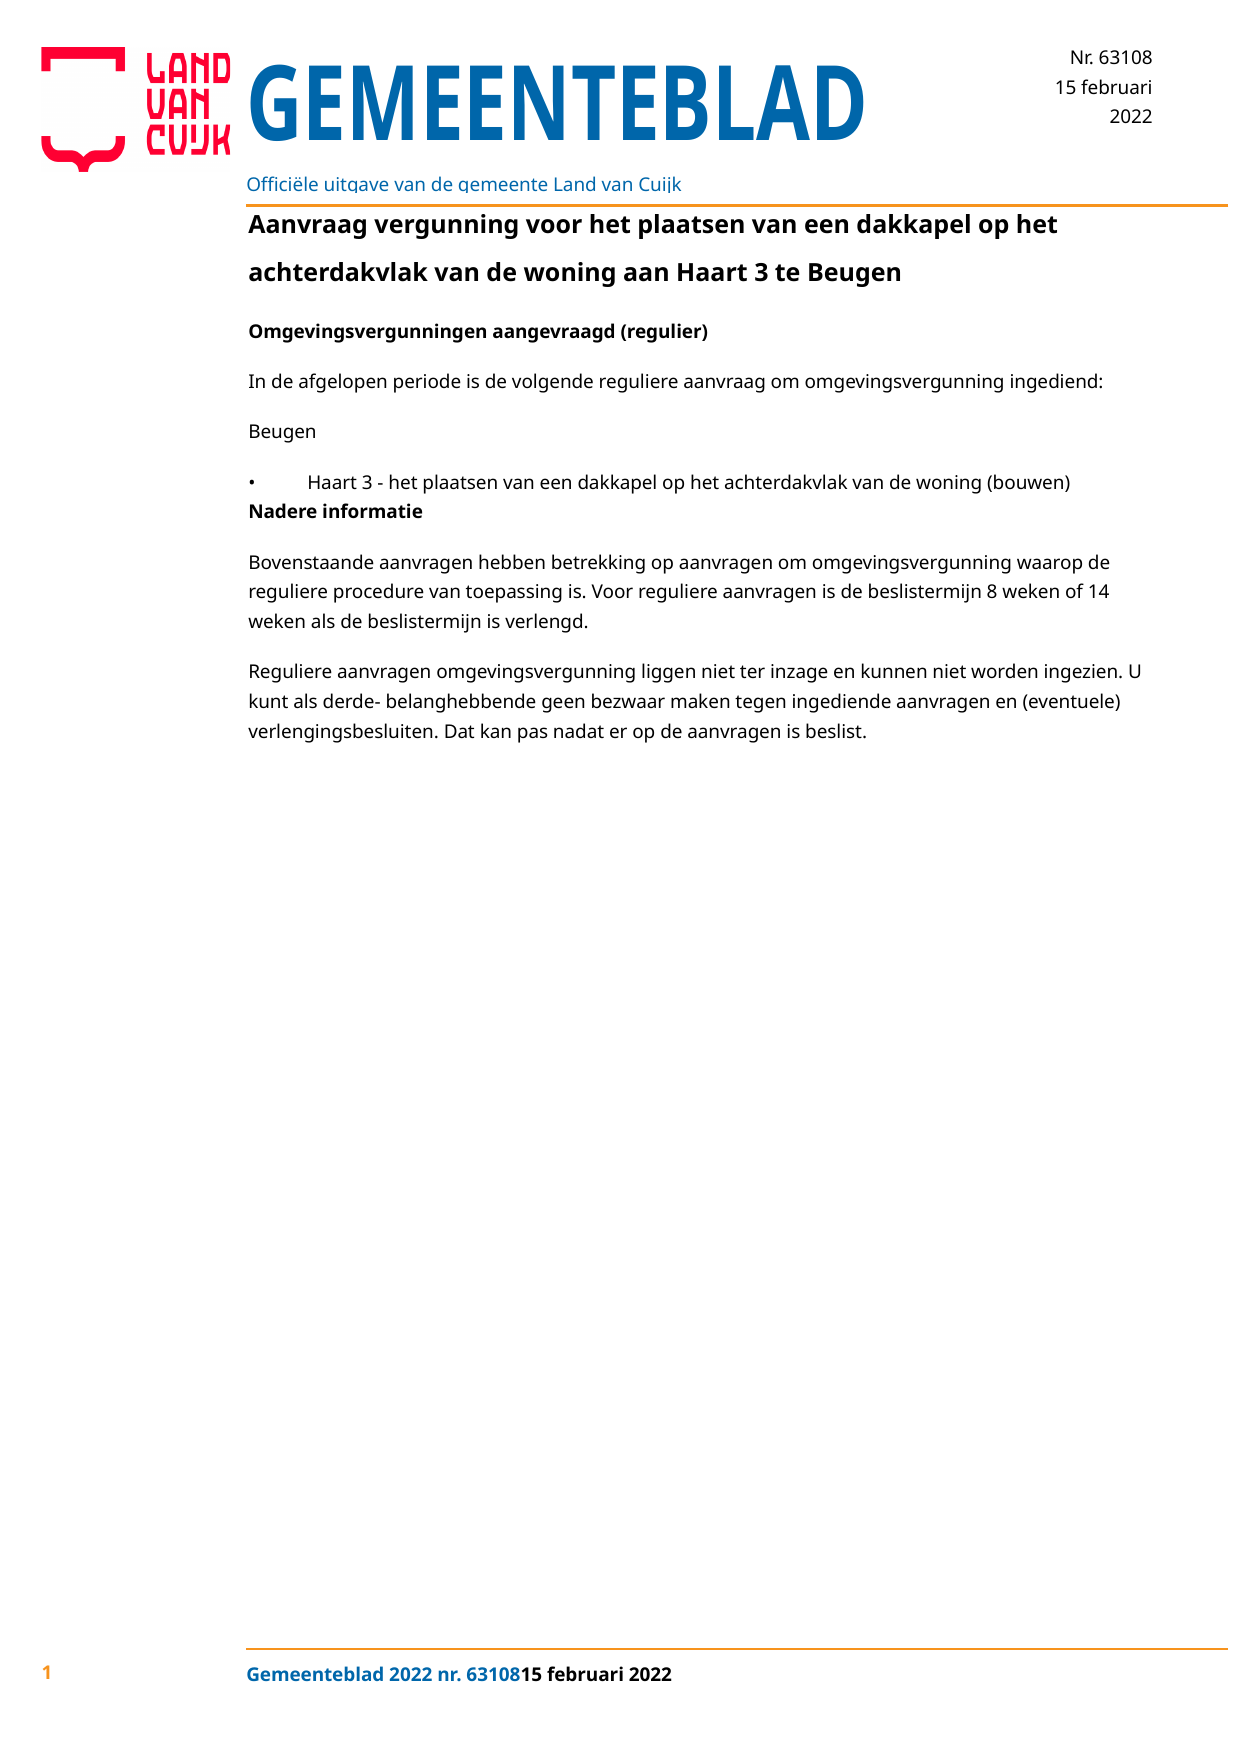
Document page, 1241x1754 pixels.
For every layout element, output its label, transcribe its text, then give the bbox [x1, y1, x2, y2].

text In de afgelopen periode is de volgende reguliere aanvraag om omgevingsvergunning ingediend: [248, 368, 1152, 394]
list Haart 3 - het plaatsen van een dakkapel op het achterdakvlak van de woning (bouwen) [248, 469, 1152, 495]
picture [41, 47, 231, 172]
text Nadere informatie [248, 499, 1152, 524]
text Bovenstaande aanvragen hebben betrekking op aanvragen om omgevingsvergunning waarop de reguliere procedure van toepassing is. Voor reguliere aanvragen is de beslistermijn 8 weken of 14 weken als de beslistermijn is verlengd. [248, 549, 1152, 634]
text Aanvraag vergunning voor het plaatsen van een dakkapel op het achterdakvlak van de woning aan Haart 3 te Beugen [248, 207, 1152, 288]
text Omgevingsvergunningen aangevraagd (regulier) [248, 318, 1152, 344]
text Beugen [248, 419, 1152, 444]
text Reguliere aanvragen omgevingsvergunning liggen niet ter inzage en kunnen niet worden ingezien. U kunt als derde- belanghebbende geen bezwaar maken tegen ingediende aanvragen en (eventuele) verlengingsbesluiten. Dat kan pas nadat er op de aanvragen is beslist. [248, 659, 1152, 744]
